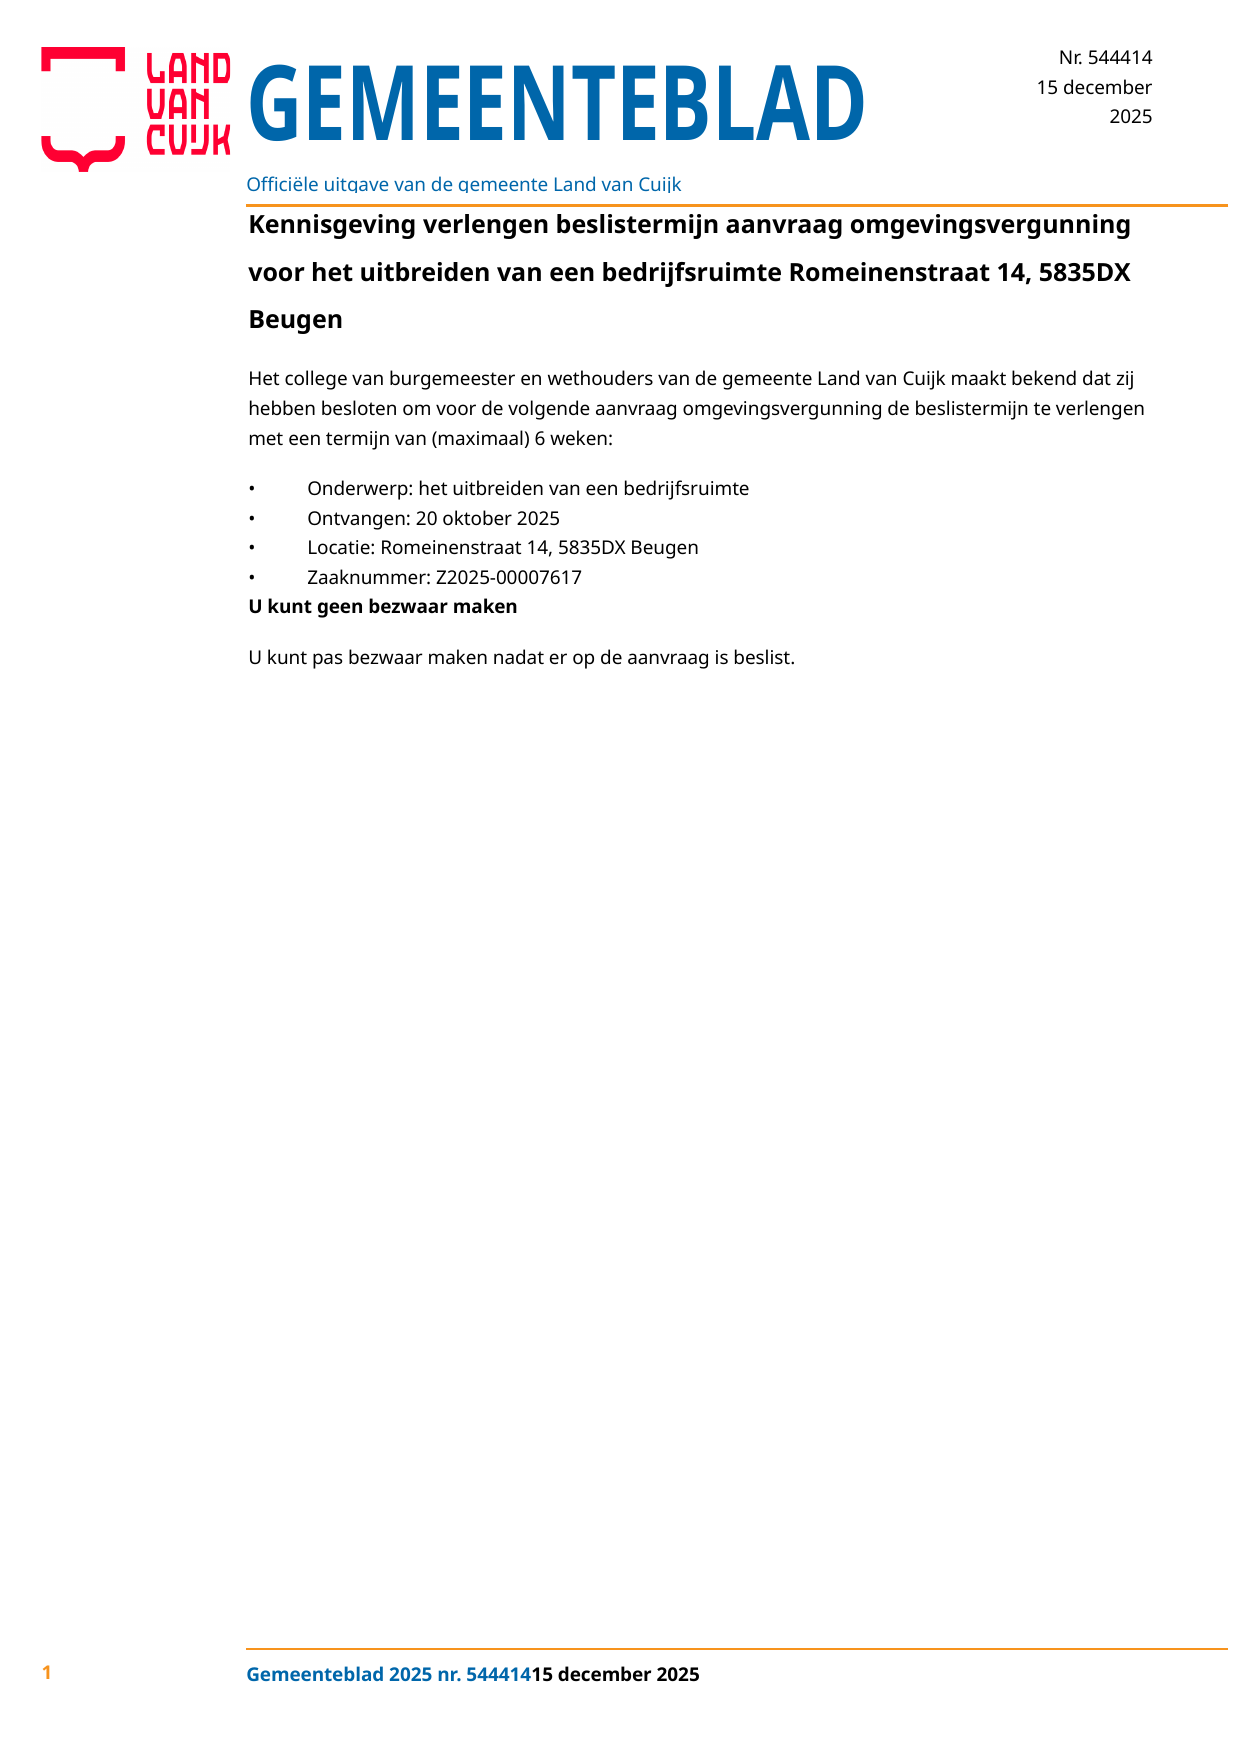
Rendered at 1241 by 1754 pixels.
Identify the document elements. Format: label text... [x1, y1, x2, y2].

text Het college van burgemeester en wethouders van de gemeente Land van Cuijk maakt bekend dat zij hebben besloten om voor de volgende aanvraag omgevingsvergunning de beslistermijn te verlengen met een termijn van (maximaal) 6 weken: [248, 366, 1152, 450]
list Onderwerp: het uitbreiden van een bedrijfsruimte [248, 475, 1152, 501]
list Locatie: Romeinenstraat 14, 5835DX Beugen [248, 534, 1152, 560]
text U kunt geen bezwaar maken [248, 593, 1152, 619]
text U kunt pas bezwaar maken nadat er op de aanvraag is beslist. [248, 644, 1152, 669]
list Zaaknummer: Z2025-00007617 [248, 564, 1152, 589]
list Ontvangen: 20 oktober 2025 [248, 505, 1152, 530]
text Kennisgeving verlengen beslistermijn aanvraag omgevingsvergunning voor het uitbreiden van een bedrijfsruimte Romeinenstraat 14, 5835DX Beugen [248, 207, 1152, 336]
picture [41, 47, 231, 172]
